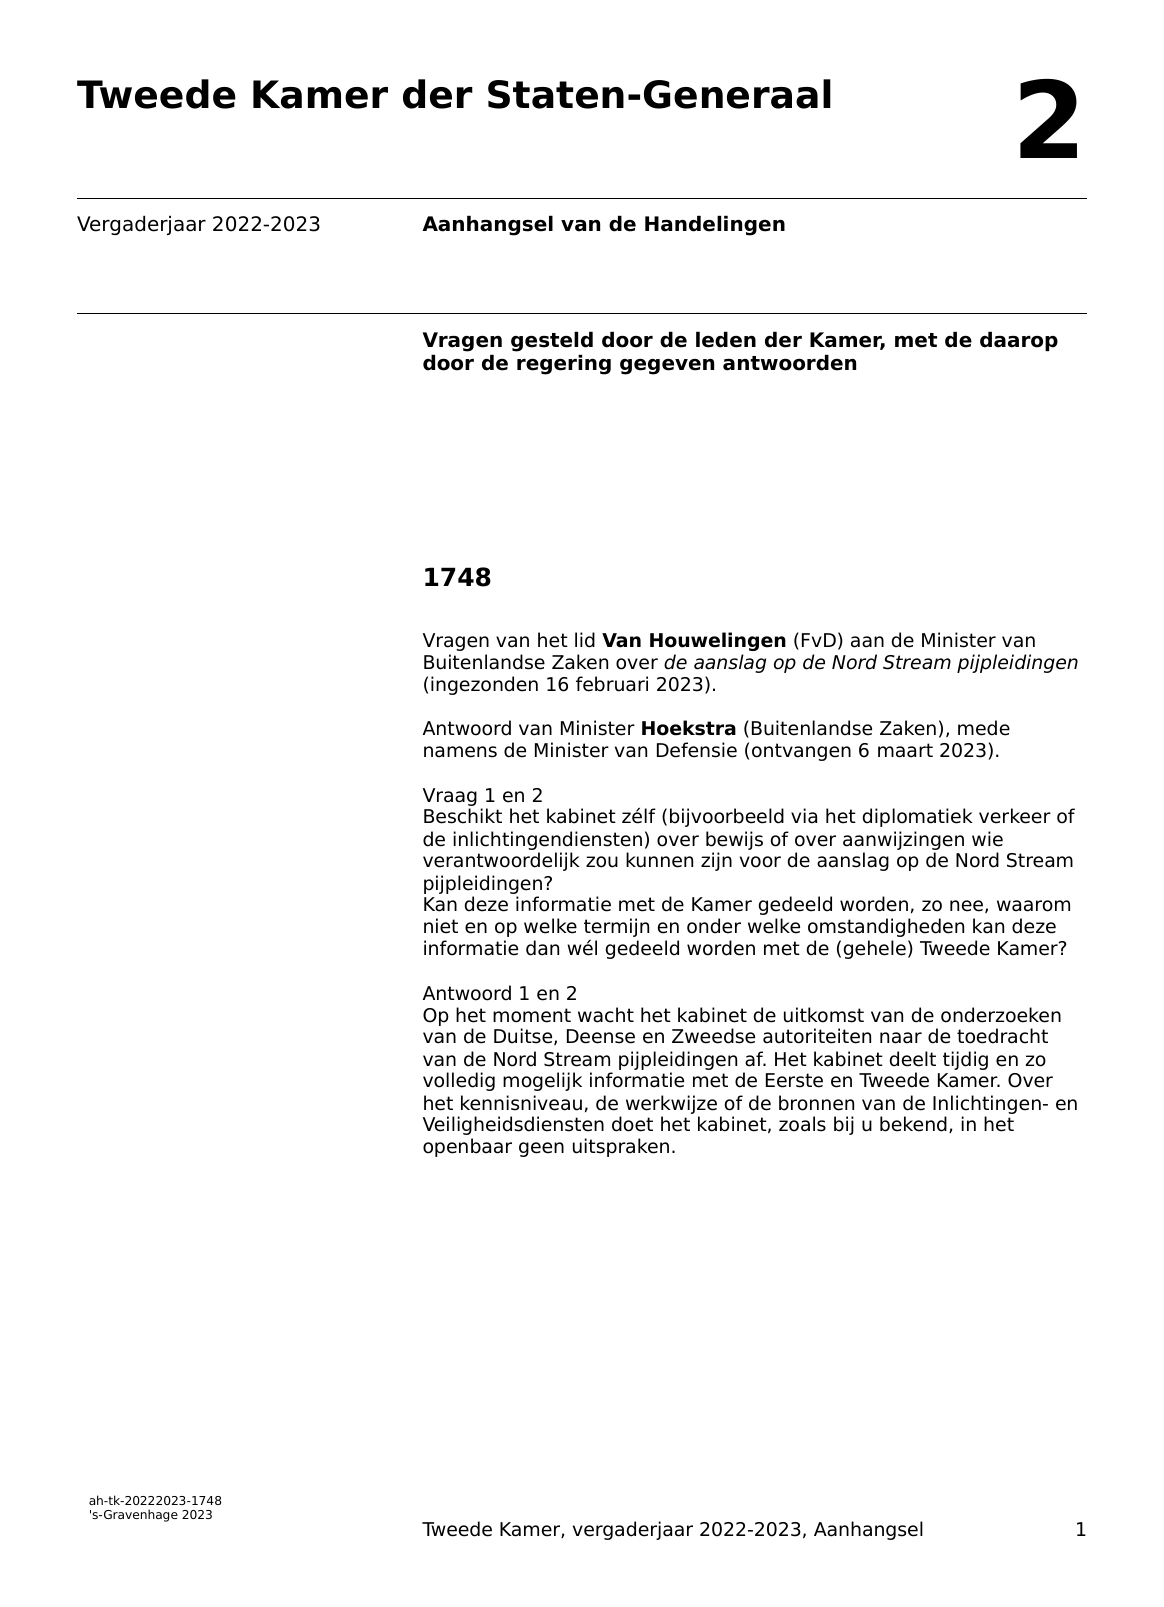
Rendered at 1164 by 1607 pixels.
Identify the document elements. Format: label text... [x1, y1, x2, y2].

text Vraag 1 en 2 [422, 784, 1087, 806]
table_header Tweede Kamer der Staten-Generaal [77, 59, 886, 198]
text Vragen van het lid Van Houwelingen (FvD) aan de Minister van Buitenlandse Zaken over de aanslag op de Nord Stream pijpleidingen (ingezonden 16 februari 2023). [422, 630, 1087, 696]
text ah-tk-20222023-1748 [88, 1494, 323, 1508]
text Kan deze informatie met de Kamer gedeeld worden, zo nee, waarom niet en op welke termijn en onder welke omstandigheden kan deze informatie dan wél gedeeld worden met de (gehele) Tweede Kamer? [422, 894, 1087, 960]
text Antwoord van Minister Hoekstra (Buitenlandse Zaken), mede namens de Minister van Defensie (ontvangen 6 maart 2023). [422, 718, 1087, 762]
table_cell Aanhangsel van de Handelingen [422, 199, 1087, 313]
table_cell Vergaderjaar 2022-2023 [77, 199, 422, 313]
table_cell Vragen gesteld door de leden der Kamer, met de daarop door de regering gegeven antwoorden [422, 314, 1087, 375]
text 1748 [422, 563, 1087, 592]
table_cell [77, 314, 422, 375]
text Beschikt het kabinet zélf (bijvoorbeeld via het diplomatiek verkeer of de inlichtingendiensten) over bewijs of over aanwijzingen wie verantwoordelijk zou kunnen zijn voor de aanslag op de Nord Stream pijpleidingen? [422, 806, 1087, 894]
text Antwoord 1 en 2 [422, 982, 1087, 1004]
table_header 2 [886, 59, 1087, 198]
text 's-Gravenhage 2023 [88, 1508, 323, 1522]
text Op het moment wacht het kabinet de uitkomst van de onderzoeken van de Duitse, Deense en Zweedse autoriteiten naar de toedracht van de Nord Stream pijpleidingen af. Het kabinet deelt tijdig en zo volledig mogelijk informatie met de Eerste en Tweede Kamer. Over het kennisniveau, de werkwijze of de bronnen van de Inlichtingen- en Veiligheidsdiensten doet het kabinet, zoals bij u bekend, in het openbaar geen uitspraken. [422, 1004, 1087, 1158]
